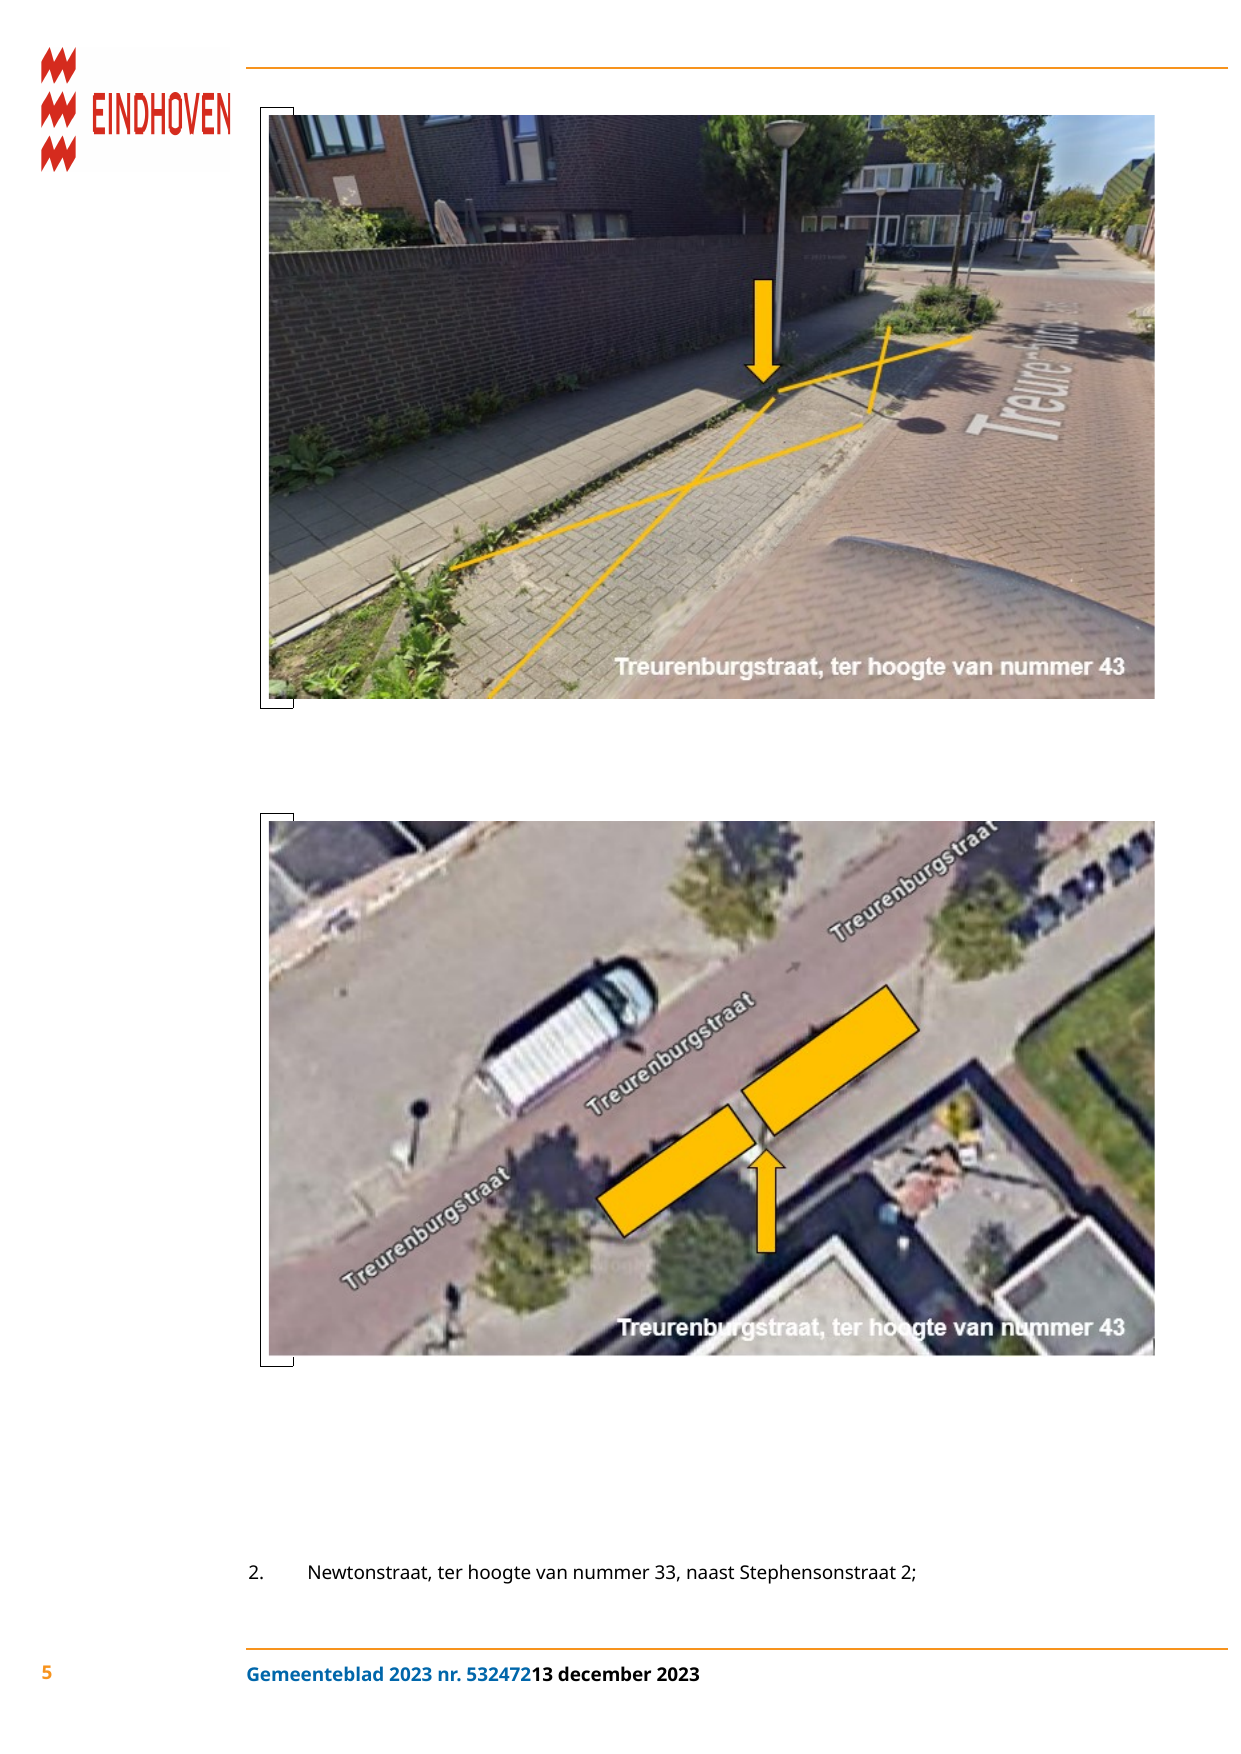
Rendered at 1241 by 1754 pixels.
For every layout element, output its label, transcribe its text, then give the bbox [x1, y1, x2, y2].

picture [268, 821, 1155, 1357]
picture [41, 47, 231, 172]
picture [268, 115, 1155, 699]
list Newtonstraat, ter hoogte van nummer 33, naast Stephensonstraat 2; [248, 1559, 1152, 1585]
